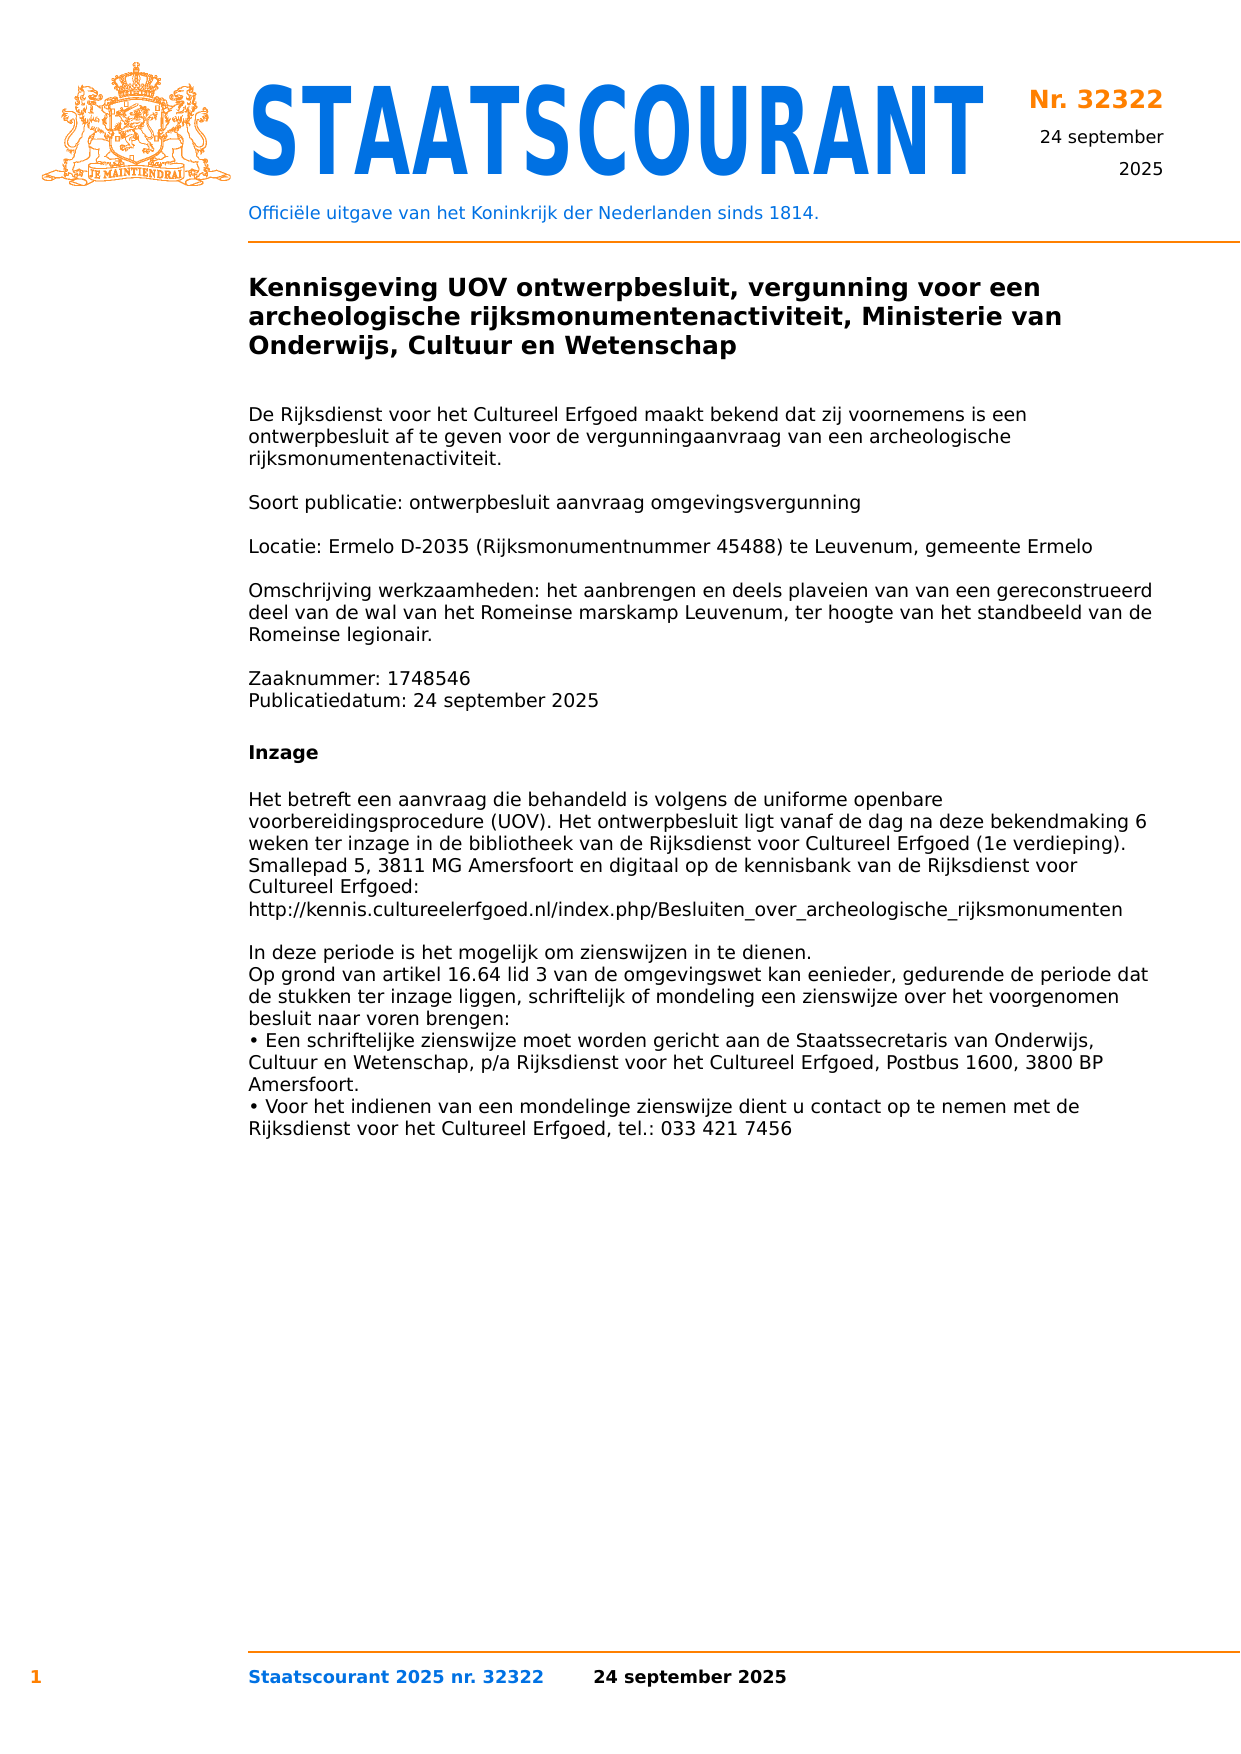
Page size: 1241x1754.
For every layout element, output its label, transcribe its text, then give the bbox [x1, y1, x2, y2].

text • Voor het indienen van een mondelinge zienswijze dient u contact op te nemen met de Rijksdienst voor het Cultureel Erfgoed, tel.: 033 421 7456 [248, 1096, 1163, 1140]
text Zaaknummer: 1748546 [248, 668, 1163, 689]
table_header Nr. 32322 [998, 62, 1240, 121]
text Soort publicatie: ontwerpbesluit aanvraag omgevingsvergunning [248, 492, 1163, 514]
subtitle Kennisgeving UOV ontwerpbesluit, vergunning voor een archeologische rijksmonumentenactiviteit, Ministerie van Onderwijs, Cultuur en Wetenschap [248, 273, 1163, 361]
text Locatie: Ermelo D-2035 (Rijksmonumentnummer 45488) te Leuvenum, gemeente Ermelo [248, 536, 1163, 558]
subtitle Inzage [248, 742, 1163, 763]
table_cell 2025 [998, 153, 1240, 203]
table_header STAATSCOURANT [248, 62, 998, 203]
text De Rijksdienst voor het Cultureel Erfgoed maakt bekend dat zij voornemens is een ontwerpbesluit af te geven voor de vergunningaanvraag van een archeologische rijksmonumentenactiviteit. [248, 404, 1163, 470]
text In deze periode is het mogelijk om zienswijzen in te dienen. [248, 942, 1163, 964]
text http://kennis.cultureelerfgoed.nl/index.php/Besluiten_over_archeologische_rijksmonumenten [248, 898, 1163, 920]
text Omschrijving werkzaamheden: het aanbrengen en deels plaveien van van een gereconstrueerd deel van de wal van het Romeinse marskamp Leuvenum, ter hoogte van het standbeeld van de Romeinse legionair. [248, 580, 1163, 646]
table_header [25, 62, 248, 241]
text Publicatiedatum: 24 september 2025 [248, 689, 1163, 712]
table_cell Officiële uitgave van het Koninkrijk der Nederlanden sinds 1814. [248, 203, 1240, 241]
table_cell 24 september [998, 121, 1240, 153]
text Op grond van artikel 16.64 lid 3 van de omgevingswet kan eenieder, gedurende de periode dat de stukken ter inzage liggen, schriftelijk of mondeling een zienswijze over het voorgenomen besluit naar voren brengen: [248, 964, 1163, 1030]
text • Een schriftelijke zienswijze moet worden gericht aan de Staatssecretaris van Onderwijs, Cultuur en Wetenschap, p/a Rijksdienst voor het Cultureel Erfgoed, Postbus 1600, 3800 BP Amersfoort. [248, 1030, 1163, 1096]
picture [41, 62, 231, 186]
text Het betreft een aanvraag die behandeld is volgens de uniforme openbare voorbereidingsprocedure (UOV). Het ontwerpbesluit ligt vanaf de dag na deze bekendmaking 6 weken ter inzage in de bibliotheek van de Rijksdienst voor Cultureel Erfgoed (1e verdieping). Smallepad 5, 3811 MG Amersfoort en digitaal op de kennisbank van de Rijksdienst voor Cultureel Erfgoed: [248, 788, 1163, 898]
